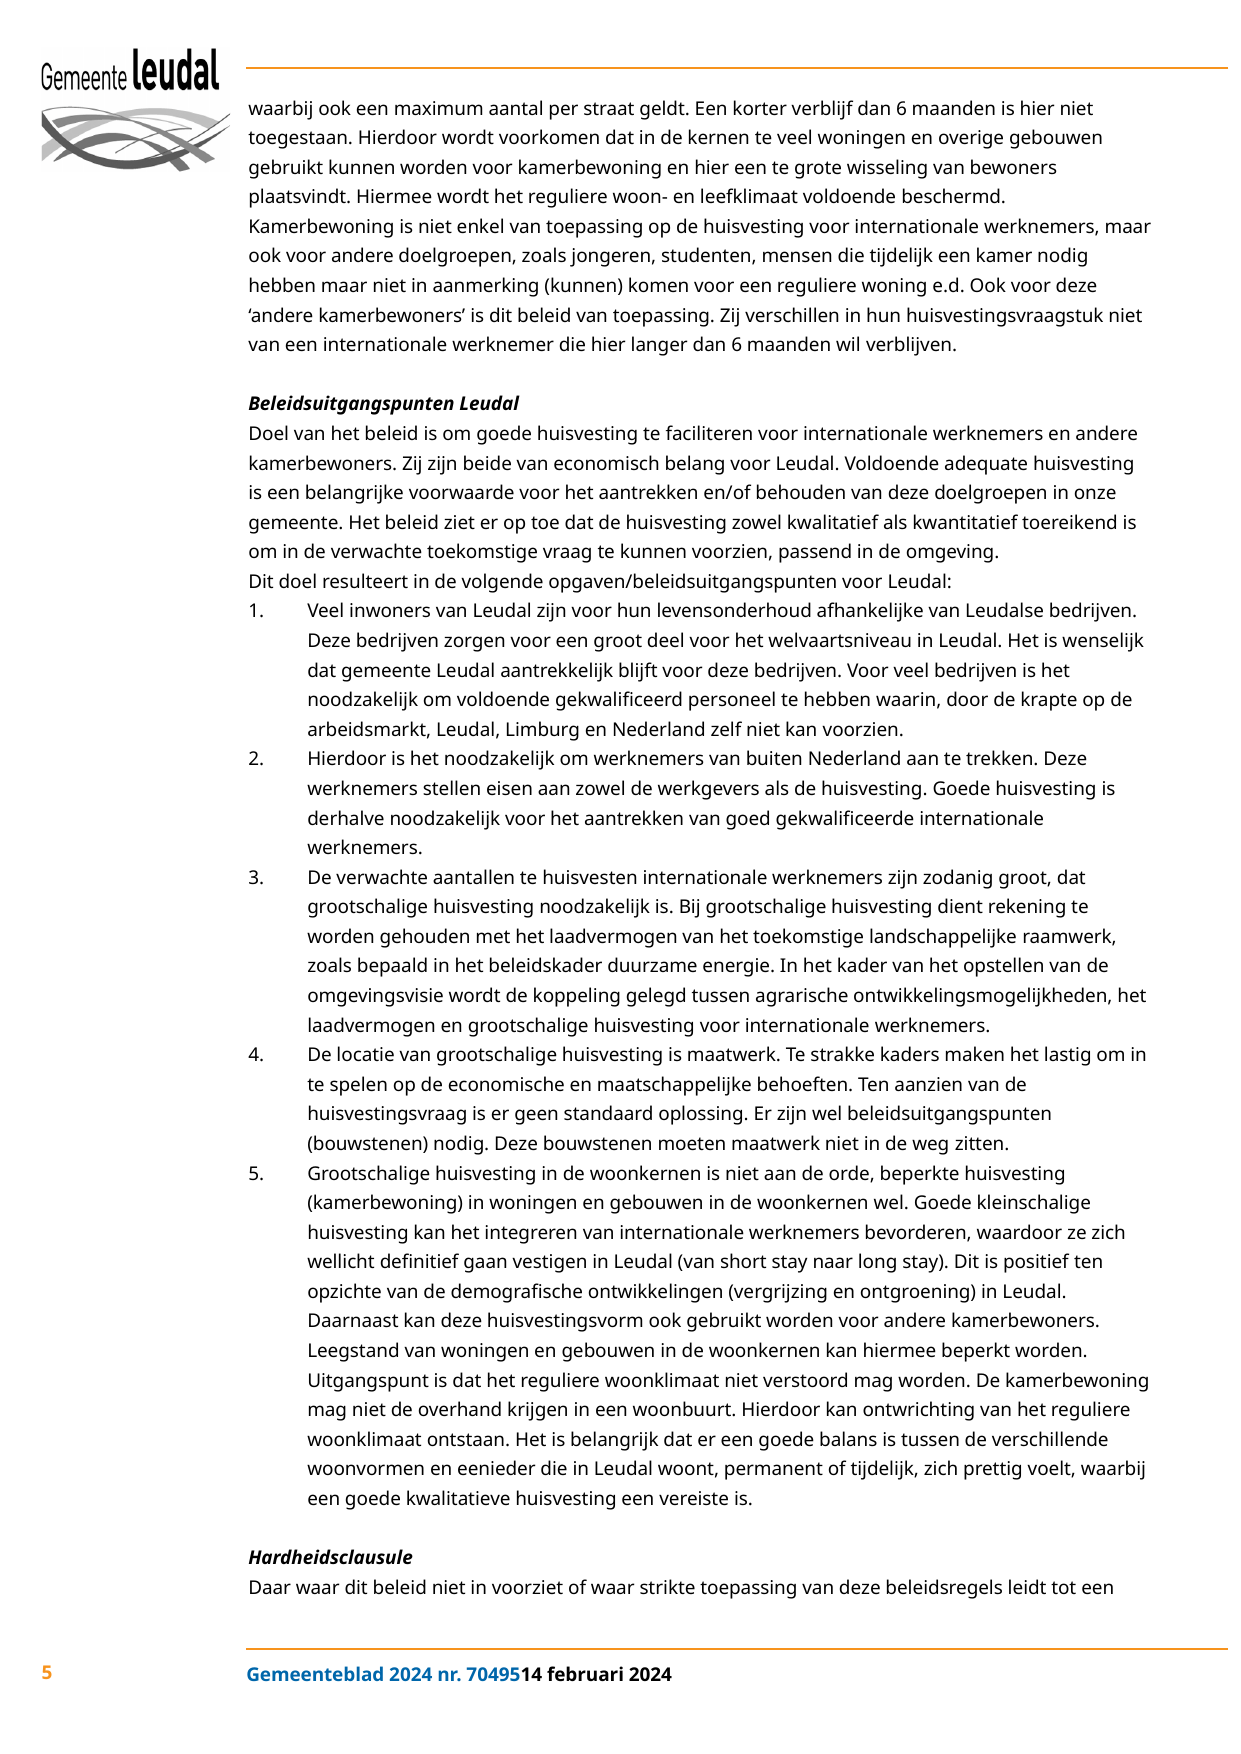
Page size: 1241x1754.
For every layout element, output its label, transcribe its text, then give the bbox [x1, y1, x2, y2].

text Dit doel resulteert in de volgende opgaven/beleidsuitgangspunten voor Leudal: [248, 568, 1152, 594]
text waarbij ook een maximum aantal per straat geldt. Een korter verblijf dan 6 maanden is hier niet toegestaan. Hierdoor wordt voorkomen dat in de kernen te veel woningen en overige gebouwen gebruikt kunnen worden voor kamerbewoning en hier een te grote wisseling van bewoners plaatsvindt. Hiermee wordt het reguliere woon- en leefklimaat voldoende beschermd. [248, 95, 1152, 209]
text Daar waar dit beleid niet in voorziet of waar strikte toepassing van deze beleidsregels leidt tot een [248, 1574, 1152, 1600]
picture [41, 47, 231, 172]
list De locatie van grootschalige huisvesting is maatwerk. Te strakke kaders maken het lastig om in te spelen op de economische en maatschappelijke behoeften. Ten aanzien van de huisvestingsvraag is er geen standaard oplossing. Er zijn wel beleidsuitgangspunten (bouwstenen) nodig. Deze bouwstenen moeten maatwerk niet in de weg zitten. [248, 1041, 1152, 1156]
list Veel inwoners van Leudal zijn voor hun levensonderhoud afhankelijke van Leudalse bedrijven. Deze bedrijven zorgen voor een groot deel voor het welvaartsniveau in Leudal. Het is wenselijk dat gemeente Leudal aantrekkelijk blijft voor deze bedrijven. Voor veel bedrijven is het noodzakelijk om voldoende gekwalificeerd personeel te hebben waarin, door de krapte op de arbeidsmarkt, Leudal, Limburg en Nederland zelf niet kan voorzien. [248, 598, 1152, 742]
text Doel van het beleid is om goede huisvesting te faciliteren voor internationale werknemers en andere kamerbewoners. Zij zijn beide van economisch belang voor Leudal. Voldoende adequate huisvesting is een belangrijke voorwaarde voor het aantrekken en/of behouden van deze doelgroepen in onze gemeente. Het beleid ziet er op toe dat de huisvesting zowel kwalitatief als kwantitatief toereikend is om in de verwachte toekomstige vraag te kunnen voorzien, passend in de omgeving. [248, 420, 1152, 564]
text Beleidsuitgangspunten Leudal [248, 391, 1152, 416]
list Hierdoor is het noodzakelijk om werknemers van buiten Nederland aan te trekken. Deze werknemers stellen eisen aan zowel de werkgevers als de huisvesting. Goede huisvesting is derhalve noodzakelijk voor het aantrekken van goed gekwalificeerde internationale werknemers. [248, 746, 1152, 860]
list Grootschalige huisvesting in de woonkernen is niet aan de orde, beperkte huisvesting (kamerbewoning) in woningen en gebouwen in de woonkernen wel. Goede kleinschalige huisvesting kan het integreren van internationale werknemers bevorderen, waardoor ze zich wellicht definitief gaan vestigen in Leudal (van short stay naar long stay). Dit is positief ten opzichte van de demografische ontwikkelingen (vergrijzing en ontgroening) in Leudal. Daarnaast kan deze huisvestingsvorm ook gebruikt worden voor andere kamerbewoners. Leegstand van woningen en gebouwen in de woonkernen kan hiermee beperkt worden. Uitgangspunt is dat het reguliere woonklimaat niet verstoord mag worden. De kamerbewoning mag niet de overhand krijgen in een woonbuurt. Hierdoor kan ontwrichting van het reguliere woonklimaat ontstaan. Het is belangrijk dat er een goede balans is tussen de verschillende woonvormen en eenieder die in Leudal woont, permanent of tijdelijk, zich prettig voelt, waarbij een goede kwalitatieve huisvesting een vereiste is. [248, 1160, 1152, 1511]
list De verwachte aantallen te huisvesten internationale werknemers zijn zodanig groot, dat grootschalige huisvesting noodzakelijk is. Bij grootschalige huisvesting dient rekening te worden gehouden met het laadvermogen van het toekomstige landschappelijke raamwerk, zoals bepaald in het beleidskader duurzame energie. In het kader van het opstellen van de omgevingsvisie wordt de koppeling gelegd tussen agrarische ontwikkelingsmogelijkheden, het laadvermogen en grootschalige huisvesting voor internationale werknemers. [248, 864, 1152, 1038]
text Hardheidsclausule [248, 1544, 1152, 1570]
text Kamerbewoning is niet enkel van toepassing op de huisvesting voor internationale werknemers, maar ook voor andere doelgroepen, zoals jongeren, studenten, mensen die tijdelijk een kamer nodig hebben maar niet in aanmerking (kunnen) komen voor een reguliere woning e.d. Ook voor deze ‘andere kamerbewoners’ is dit beleid van toepassing. Zij verschillen in hun huisvestingsvraagstuk niet van een internationale werknemer die hier langer dan 6 maanden wil verblijven. [248, 213, 1152, 357]
